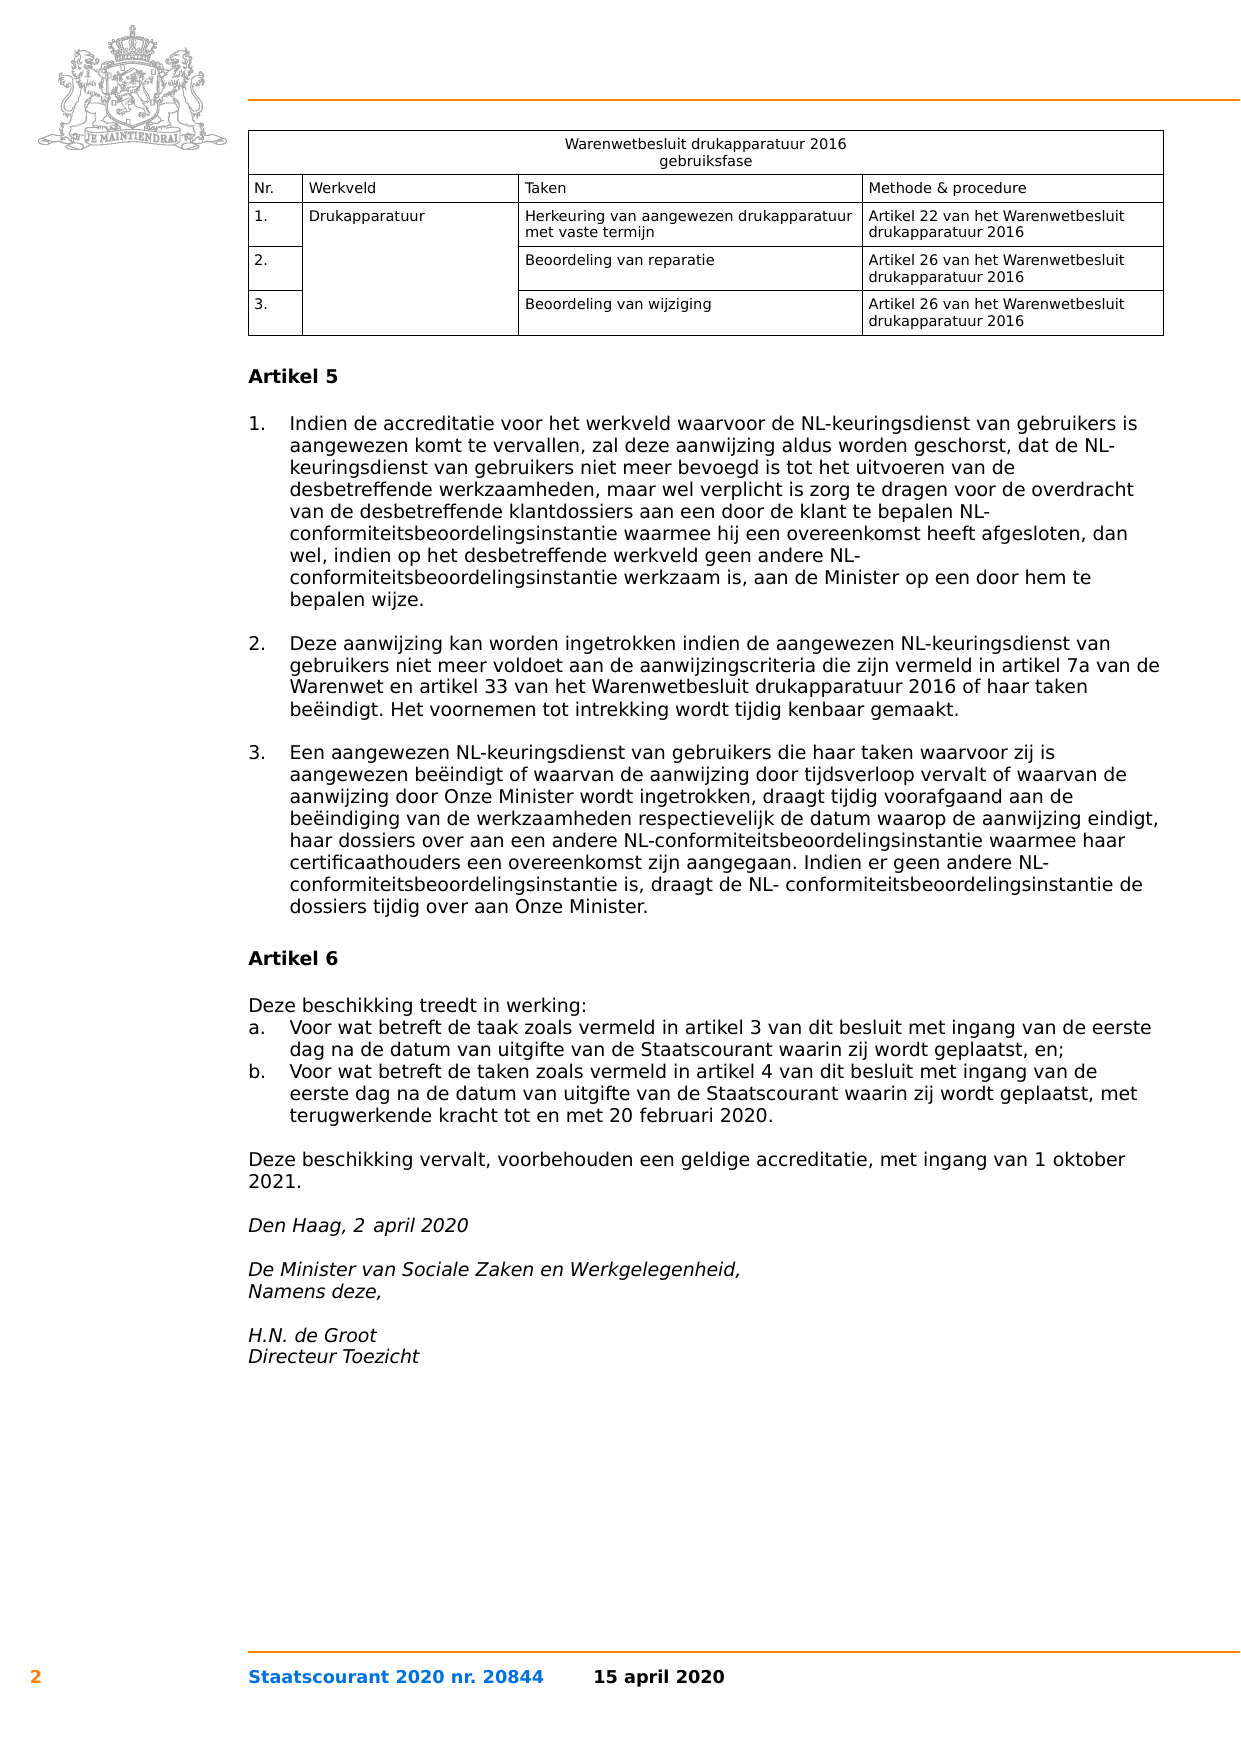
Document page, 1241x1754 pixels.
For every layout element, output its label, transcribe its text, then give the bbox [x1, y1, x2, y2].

table_cell 1. [249, 203, 302, 246]
text Deze beschikking vervalt, voorbehouden een geldige accreditatie, met ingang van 1 oktober 2021. [248, 1149, 1163, 1193]
picture [38, 25, 227, 150]
table_cell Artikel 26 van het Warenwetbesluit drukapparatuur 2016 [863, 291, 1163, 335]
table_cell Herkeuring van aangewezen drukapparatuur met vaste termijn [519, 203, 862, 246]
text De Minister van Sociale Zaken en Werkgelegenheid, Namens deze, H.N. de Groot Directeur Toezicht [248, 1258, 1163, 1368]
table_cell Nr. [249, 175, 302, 202]
table_cell Artikel 26 van het Warenwetbesluit drukapparatuur 2016 [863, 247, 1163, 290]
text 1. Indien de accreditatie voor het werkveld waarvoor de NL-keuringsdienst van gebruikers is aangewezen komt te vervallen, zal deze aanwijzing aldus worden geschorst, dat de NL-keuringsdienst van gebruikers niet meer bevoegd is tot het uitvoeren van de desbetreffende werkzaamheden, maar wel verplicht is zorg te dragen voor de overdracht van de desbetreffende klantdossiers aan een door de klant te bepalen NL-conformiteitsbeoordelingsinstantie waarmee hij een overeenkomst heeft afgesloten, dan wel, indien op het desbetreffende werkveld geen andere NL-conformiteitsbeoordelingsinstantie werkzaam is, aan de Minister op een door hem te bepalen wijze. [248, 413, 1163, 611]
table_cell Taken [519, 175, 862, 202]
table_cell Beoordeling van wijziging [519, 291, 862, 335]
text Deze beschikking treedt in werking: [248, 995, 1163, 1017]
text Den Haag, 2 april 2020 [248, 1215, 1163, 1237]
subtitle Artikel 6 [248, 948, 1163, 970]
table_cell Artikel 22 van het Warenwetbesluit drukapparatuur 2016 [863, 203, 1163, 246]
text b. Voor wat betreft de taken zoals vermeld in artikel 4 van dit besluit met ingang van de eerste dag na de datum van uitgifte van de Staatscourant waarin zij wordt geplaatst, met terugwerkende kracht tot en met 20 februari 2020. [248, 1061, 1163, 1127]
table_cell 3. [249, 291, 302, 335]
text a. Voor wat betreft de taak zoals vermeld in artikel 3 van dit besluit met ingang van de eerste dag na de datum van uitgifte van de Staatscourant waarin zij wordt geplaatst, en; [248, 1017, 1163, 1061]
text 3. Een aangewezen NL-keuringsdienst van gebruikers die haar taken waarvoor zij is aangewezen beëindigt of waarvan de aanwijzing door tijdsverloop vervalt of waarvan de aanwijzing door Onze Minister wordt ingetrokken, draagt tijdig voorafgaand aan de beëindiging van de werkzaamheden respectievelijk de datum waarop de aanwijzing eindigt, haar dossiers over aan een andere NL-conformiteitsbeoordelingsinstantie waarmee haar certificaathouders een overeenkomst zijn aangegaan. Indien er geen andere NL-conformiteitsbeoordelingsinstantie is, draagt de NL- conformiteitsbeoordelingsinstantie de dossiers tijdig over aan Onze Minister. [248, 742, 1163, 918]
text 2. Deze aanwijzing kan worden ingetrokken indien de aangewezen NL-keuringsdienst van gebruikers niet meer voldoet aan de aanwijzingscriteria die zijn vermeld in artikel 7a van de Warenwet en artikel 33 van het Warenwetbesluit drukapparatuur 2016 of haar taken beëindigt. Het voornemen tot intrekking wordt tijdig kenbaar gemaakt. [248, 632, 1163, 720]
table_cell Methode & procedure [863, 175, 1163, 202]
table_cell Werkveld [303, 175, 518, 202]
subtitle Artikel 5 [248, 366, 1163, 388]
table_cell Drukapparatuur [303, 203, 518, 335]
table_header Warenwetbesluit drukapparatuur 2016 gebruiksfase [249, 131, 1163, 174]
table_cell 2. [249, 247, 302, 290]
table_cell Beoordeling van reparatie [519, 247, 862, 290]
